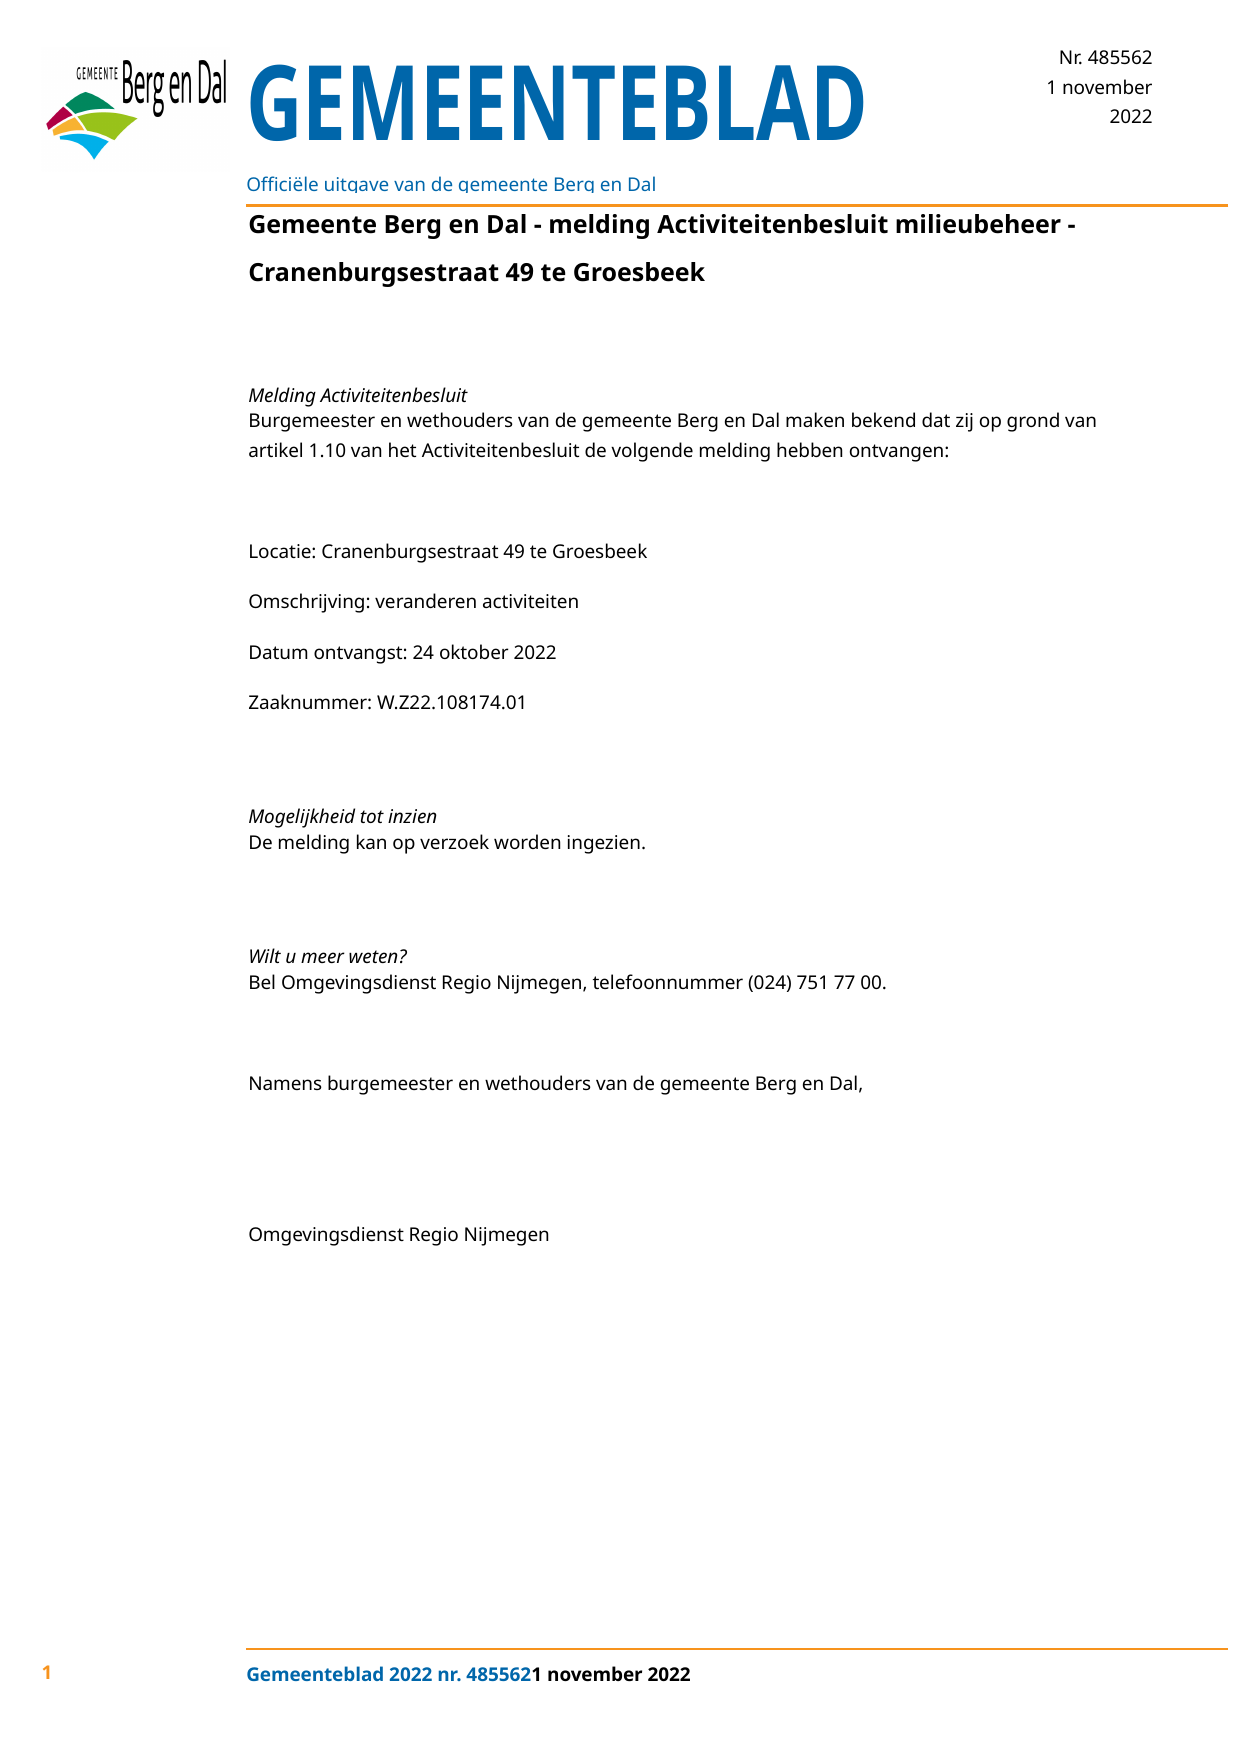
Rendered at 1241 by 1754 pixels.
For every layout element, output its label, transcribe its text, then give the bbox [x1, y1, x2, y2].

text Omschrijving: veranderen activiteiten [248, 588, 1152, 614]
picture [41, 47, 231, 172]
text Wilt u meer weten? [248, 944, 1152, 969]
text Zaaknummer: W.Z22.108174.01 [248, 689, 1152, 715]
text Bel Omgevingsdienst Regio Nijmegen, telefoonnummer (024) 751 77 00. [248, 969, 1152, 995]
text Burgemeester en wethouders van de gemeente Berg en Dal maken bekend dat zij op grond van artikel 1.10 van het Activiteitenbesluit de volgende melding hebben ontvangen: [248, 408, 1152, 463]
text Mogelijkheid tot inzien [248, 804, 1152, 829]
text De melding kan op verzoek worden ingezien. [248, 829, 1152, 855]
text Namens burgemeester en wethouders van de gemeente Berg en Dal, [248, 1070, 1152, 1096]
text Gemeente Berg en Dal - melding Activiteitenbesluit milieubeheer - Cranenburgsestraat 49 te Groesbeek [248, 207, 1152, 288]
text Datum ontvangst: 24 oktober 2022 [248, 639, 1152, 664]
text Omgevingsdienst Regio Nijmegen [248, 1222, 1152, 1247]
text Locatie: Cranenburgsestraat 49 te Groesbeek [248, 538, 1152, 564]
text Melding Activiteitenbesluit [248, 382, 1152, 408]
